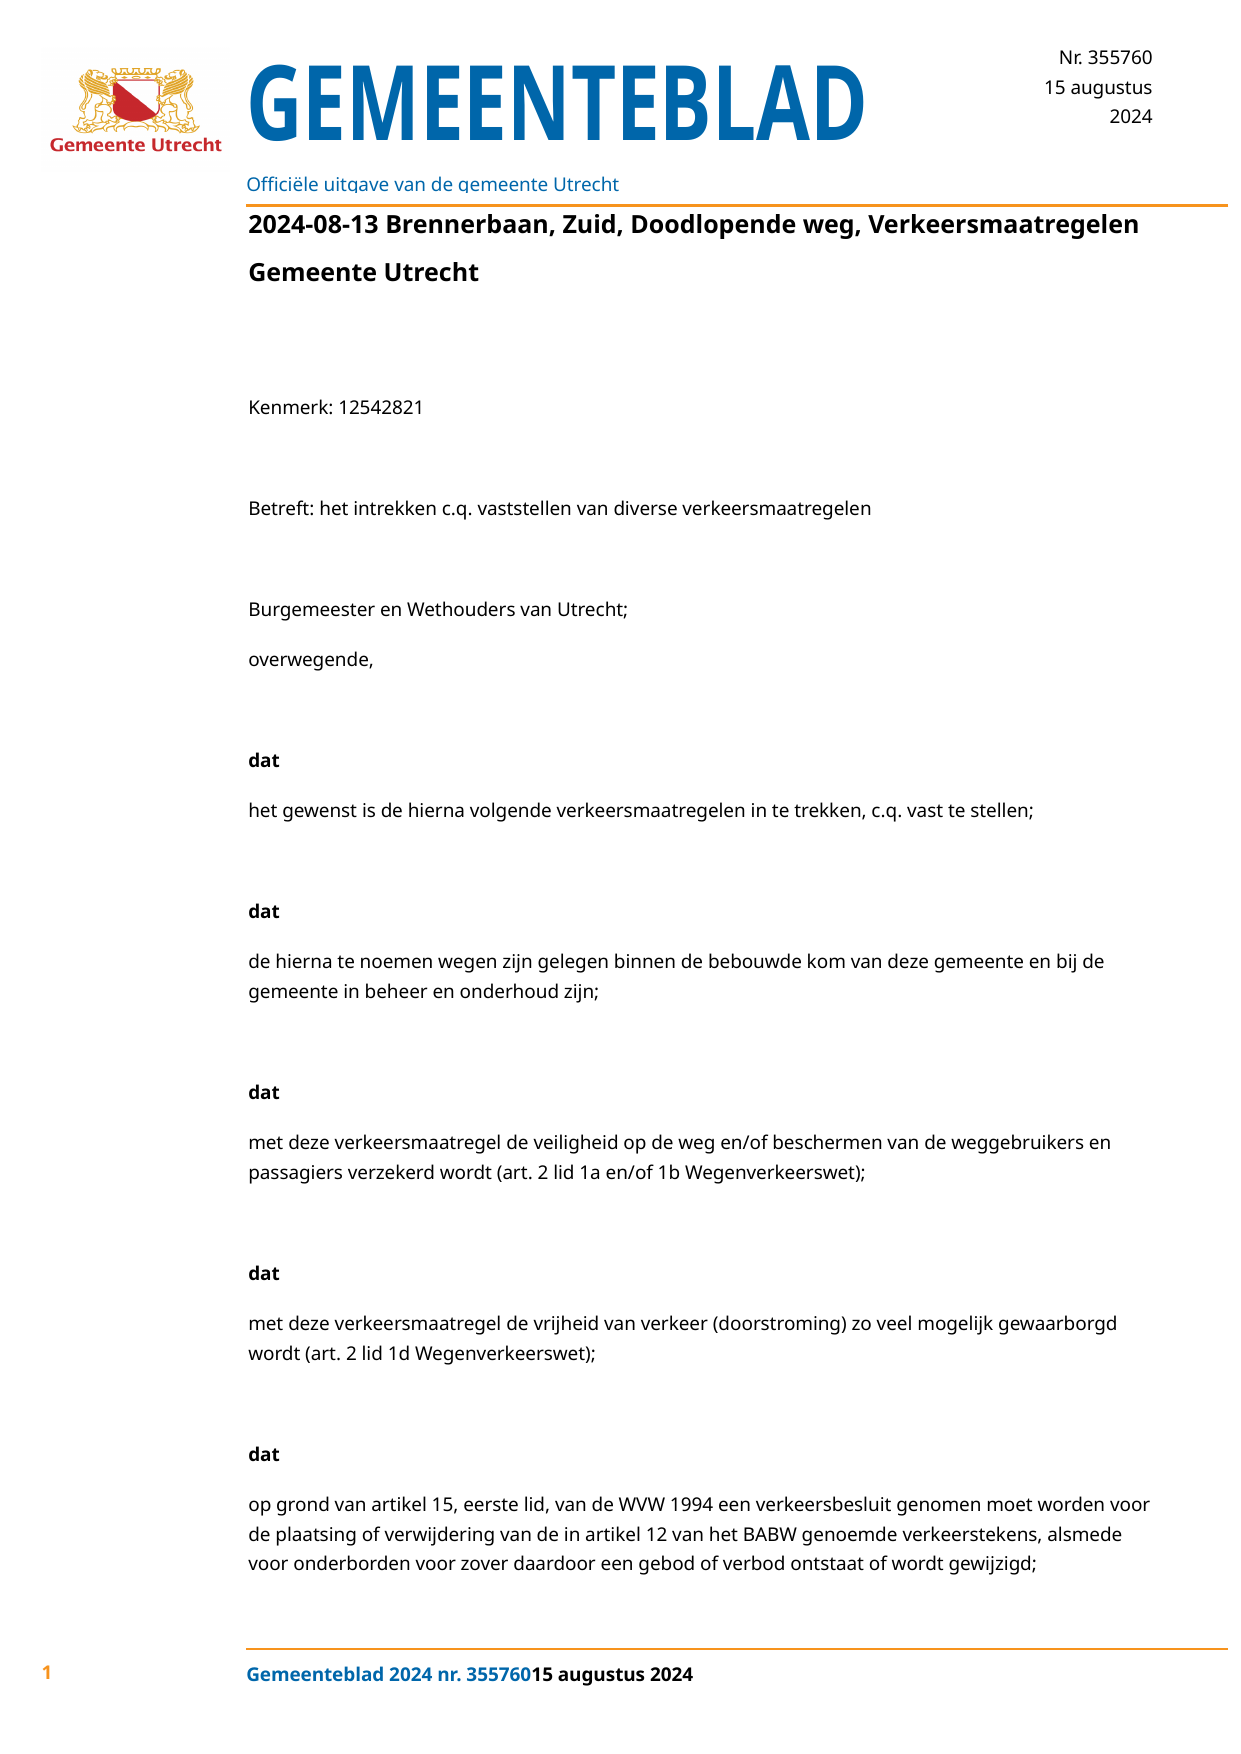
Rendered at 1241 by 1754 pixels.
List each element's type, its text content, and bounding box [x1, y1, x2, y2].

text dat [248, 898, 1152, 924]
text de hierna te noemen wegen zijn gelegen binnen de bebouwde kom van deze gemeente en bij de gemeente in beheer en onderhoud zijn; [248, 949, 1152, 1004]
text Betreft: het intrekken c.q. vaststellen van diverse verkeersmaatregelen [248, 495, 1152, 521]
text op grond van artikel 15, eerste lid, van de WVW 1994 een verkeersbesluit genomen moet worden voor de plaatsing of verwijdering van de in artikel 12 van het BABW genoemde verkeerstekens, alsmede voor onderborden voor zover daardoor een gebod of verbod ontstaat of wordt gewijzigd; [248, 1491, 1152, 1576]
text 2024-08-13 Brennerbaan, Zuid, Doodlopende weg, Verkeersmaatregelen Gemeente Utrecht [248, 207, 1152, 288]
text met deze verkeersmaatregel de veiligheid op de weg en/of beschermen van de weggebruikers en passagiers verzekerd wordt (art. 2 lid 1a en/of 1b Wegenverkeerswet); [248, 1129, 1152, 1185]
text overwegende, [248, 646, 1152, 672]
picture [41, 47, 231, 172]
text dat [248, 747, 1152, 773]
text Kenmerk: 12542821 [248, 394, 1152, 420]
text dat [248, 1260, 1152, 1286]
text Burgemeester en Wethouders van Utrecht; [248, 596, 1152, 621]
text met deze verkeersmaatregel de vrijheid van verkeer (doorstroming) zo veel mogelijk gewaarborgd wordt (art. 2 lid 1d Wegenverkeerswet); [248, 1310, 1152, 1366]
text dat [248, 1079, 1152, 1105]
text dat [248, 1441, 1152, 1466]
text het gewenst is de hierna volgende verkeersmaatregelen in te trekken, c.q. vast te stellen; [248, 797, 1152, 823]
